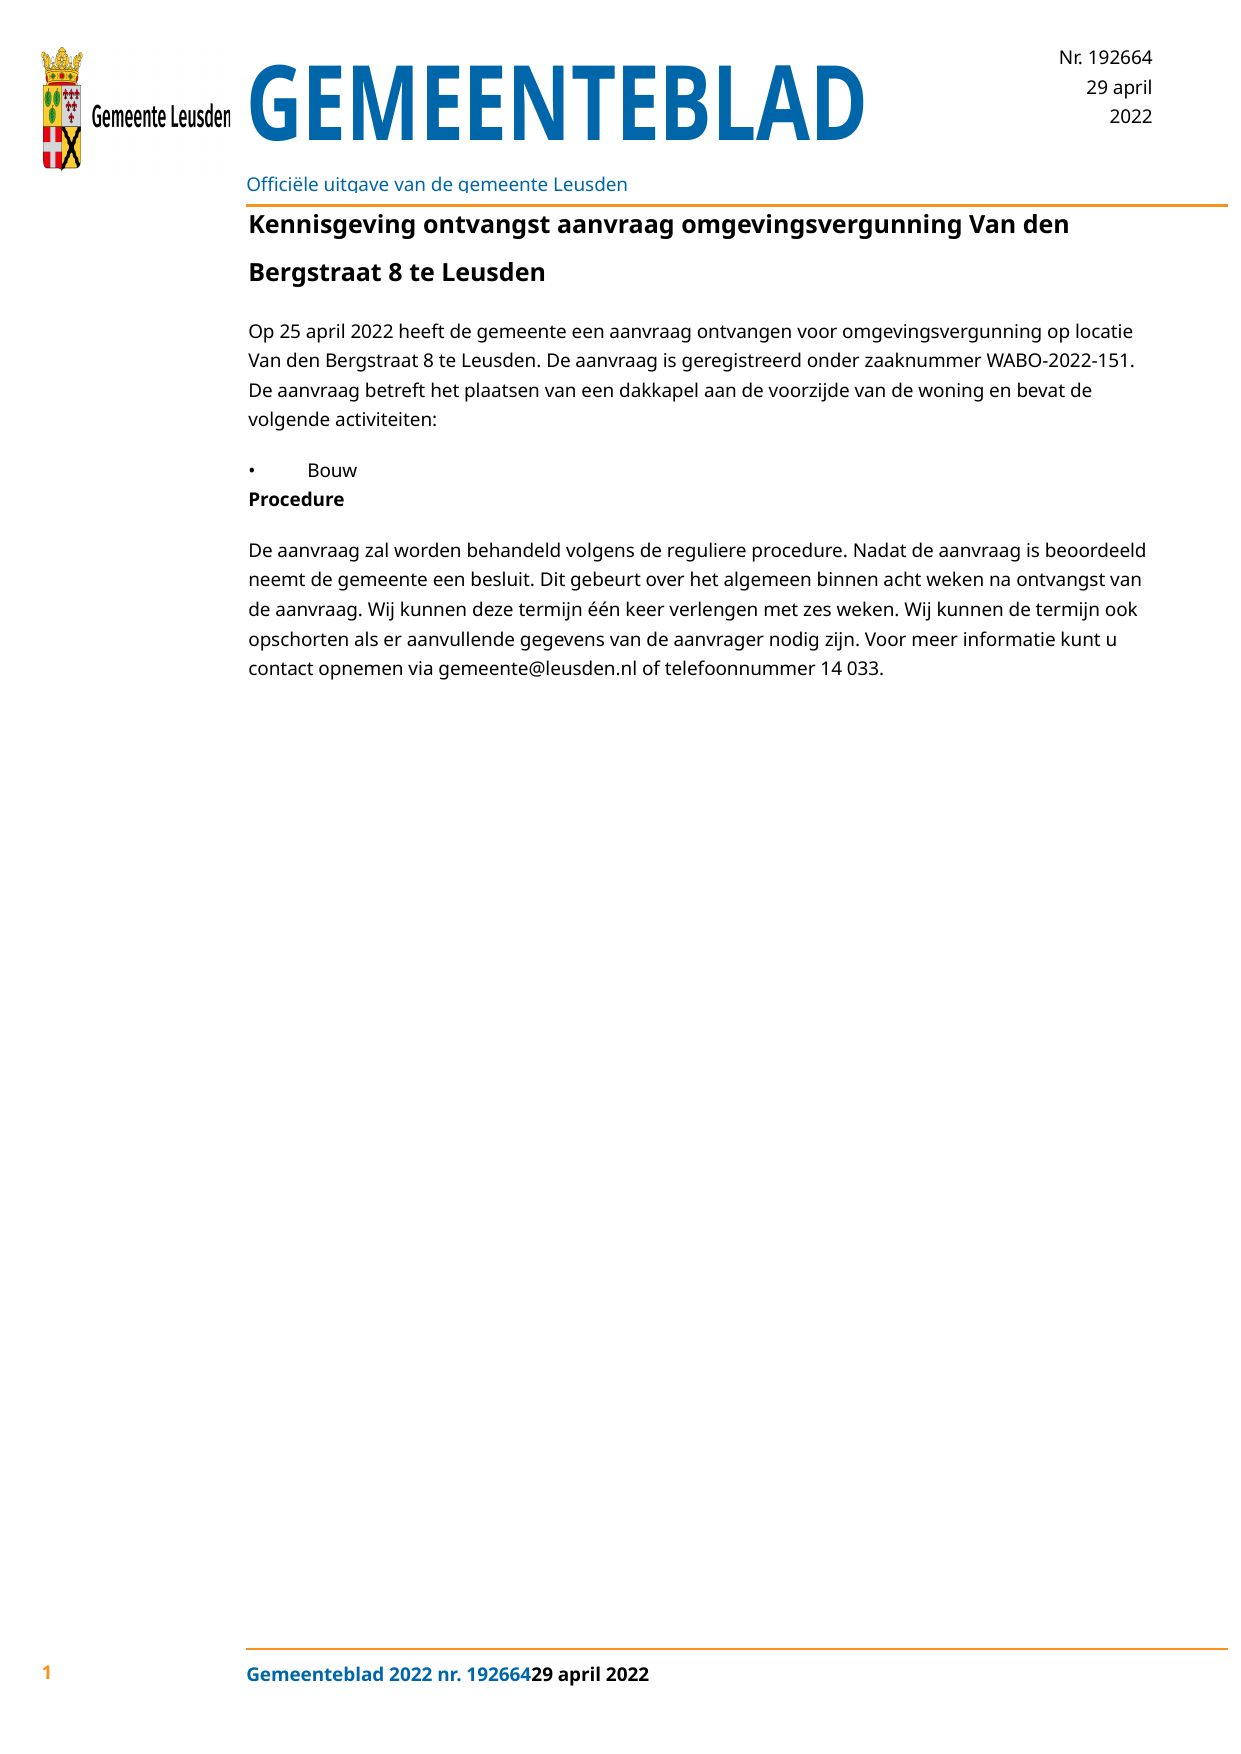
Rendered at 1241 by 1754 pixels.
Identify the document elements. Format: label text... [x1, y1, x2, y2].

text De aanvraag zal worden behandeld volgens de reguliere procedure. Nadat de aanvraag is beoordeeld neemt de gemeente een besluit. Dit gebeurt over het algemeen binnen acht weken na ontvangst van de aanvraag. Wij kunnen deze termijn één keer verlengen met zes weken. Wij kunnen de termijn ook opschorten als er aanvullende gegevens van de aanvrager nodig zijn. Voor meer informatie kunt u contact opnemen via gemeente@leusden.nl of telefoonnummer 14 033. [248, 537, 1152, 681]
text Op 25 april 2022 heeft de gemeente een aanvraag ontvangen voor omgevingsvergunning op locatie Van den Bergstraat 8 te Leusden. De aanvraag is geregistreerd onder zaaknummer WABO-2022-151. De aanvraag betreft het plaatsen van een dakkapel aan de voorzijde van de woning en bevat de volgende activiteiten: [248, 318, 1152, 432]
list Bouw [248, 457, 1152, 483]
picture [41, 47, 231, 172]
text Procedure [248, 487, 1152, 512]
text Kennisgeving ontvangst aanvraag omgevingsvergunning Van den Bergstraat 8 te Leusden [248, 207, 1152, 288]
